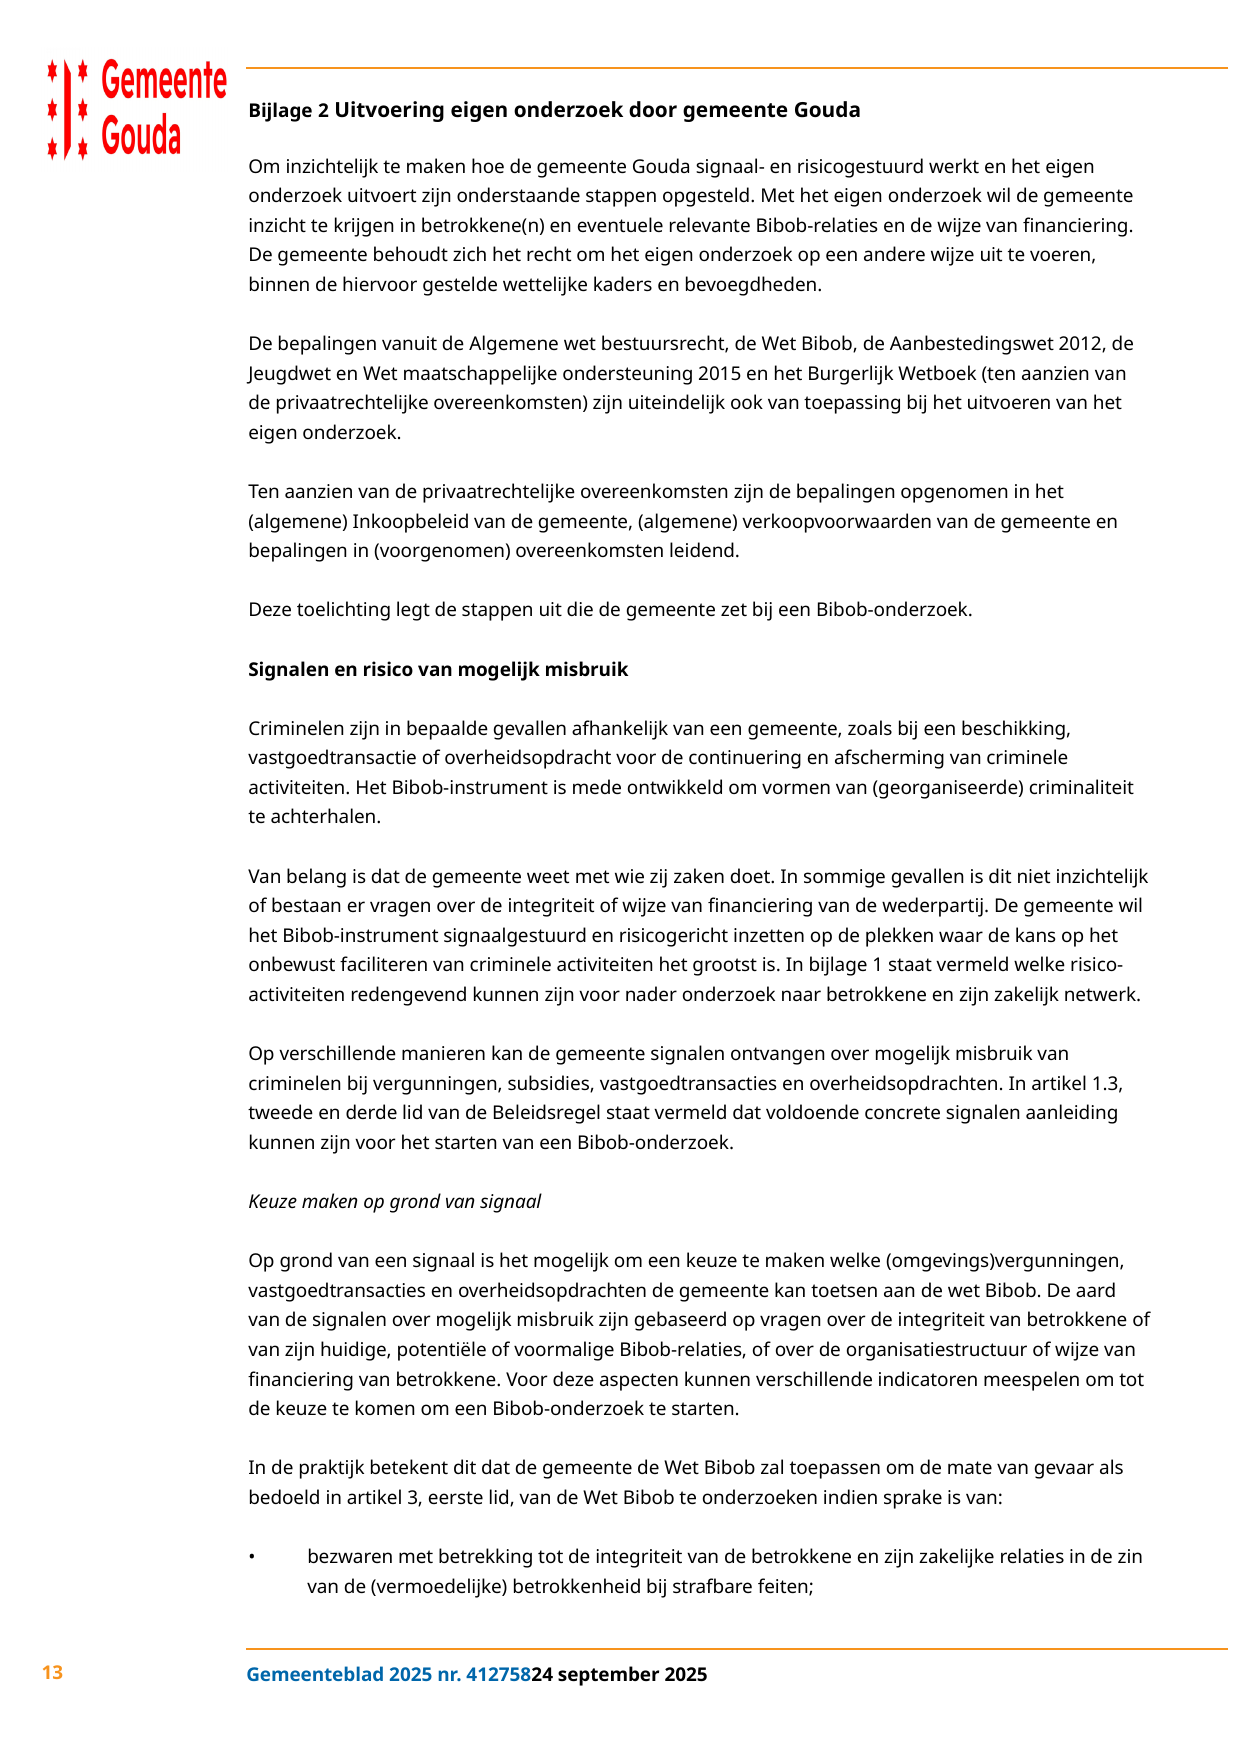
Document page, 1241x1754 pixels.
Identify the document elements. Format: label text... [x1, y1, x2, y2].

picture [41, 47, 231, 172]
text Signalen en risico van mogelijk misbruik [248, 656, 1152, 682]
text Op verschillende manieren kan de gemeente signalen ontvangen over mogelijk misbruik van criminelen bij vergunningen, subsidies, vastgoedtransacties en overheidsopdrachten. In artikel 1.3, tweede en derde lid van de Beleidsregel staat vermeld dat voldoende concrete signalen aanleiding kunnen zijn voor het starten van een Bibob-onderzoek. [248, 1040, 1152, 1155]
text Bijlage 2 Uitvoering eigen onderzoek door gemeente Gouda [248, 95, 1152, 123]
text Om inzichtelijk te maken hoe de gemeente Gouda signaal- en risicogestuurd werkt en het eigen onderzoek uitvoert zijn onderstaande stappen opgesteld. Met het eigen onderzoek wil de gemeente inzicht te krijgen in betrokkene(n) en eventuele relevante Bibob-relaties en de wijze van financiering. De gemeente behoudt zich het recht om het eigen onderzoek op een andere wijze uit te voeren, binnen de hiervoor gestelde wettelijke kaders en bevoegdheden. [248, 153, 1152, 297]
list bezwaren met betrekking tot de integriteit van de betrokkene en zijn zakelijke relaties in de zin van de (vermoedelijke) betrokkenheid bij strafbare feiten; [248, 1543, 1152, 1599]
text Ten aanzien van de privaatrechtelijke overeenkomsten zijn de bepalingen opgenomen in het (algemene) Inkoopbeleid van de gemeente, (algemene) verkoopvoorwaarden van de gemeente en bepalingen in (voorgenomen) overeenkomsten leidend. [248, 478, 1152, 563]
text De bepalingen vanuit de Algemene wet bestuursrecht, de Wet Bibob, de Aanbestedingswet 2012, de Jeugdwet en Wet maatschappelijke ondersteuning 2015 en het Burgerlijk Wetboek (ten aanzien van de privaatrechtelijke overeenkomsten) zijn uiteindelijk ook van toepassing bij het uitvoeren van het eigen onderzoek. [248, 330, 1152, 445]
text In de praktijk betekent dit dat de gemeente de Wet Bibob zal toepassen om de mate van gevaar als bedoeld in artikel 3, eerste lid, van de Wet Bibob te onderzoeken indien sprake is van: [248, 1454, 1152, 1510]
text Deze toelichting legt de stappen uit die de gemeente zet bij een Bibob-onderzoek. [248, 597, 1152, 622]
text Van belang is dat de gemeente weet met wie zij zaken doet. In sommige gevallen is dit niet inzichtelijk of bestaan er vragen over de integriteit of wijze van financiering van de wederpartij. De gemeente wil het Bibob-instrument signaalgestuurd en risicogericht inzetten op de plekken waar de kans op het onbewust faciliteren van criminele activiteiten het grootst is. In bijlage 1 staat vermeld welke risico-activiteiten redengevend kunnen zijn voor nader onderzoek naar betrokkene en zijn zakelijk netwerk. [248, 863, 1152, 1007]
text Criminelen zijn in bepaalde gevallen afhankelijk van een gemeente, zoals bij een beschikking, vastgoedtransactie of overheidsopdracht voor de continuering en afscherming van criminele activiteiten. Het Bibob-instrument is mede ontwikkeld om vormen van (georganiseerde) criminaliteit te achterhalen. [248, 715, 1152, 829]
text Op grond van een signaal is het mogelijk om een keuze te maken welke (omgevings)vergunningen, vastgoedtransacties en overheidsopdrachten de gemeente kan toetsen aan de wet Bibob. De aard van de signalen over mogelijk misbruik zijn gebaseerd op vragen over de integriteit van betrokkene of van zijn huidige, potentiële of voormalige Bibob-relaties, of over de organisatiestructuur of wijze van financiering van betrokkene. Voor deze aspecten kunnen verschillende indicatoren meespelen om tot de keuze te komen om een Bibob-onderzoek te starten. [248, 1247, 1152, 1421]
text Keuze maken op grond van signaal [248, 1188, 1152, 1214]
